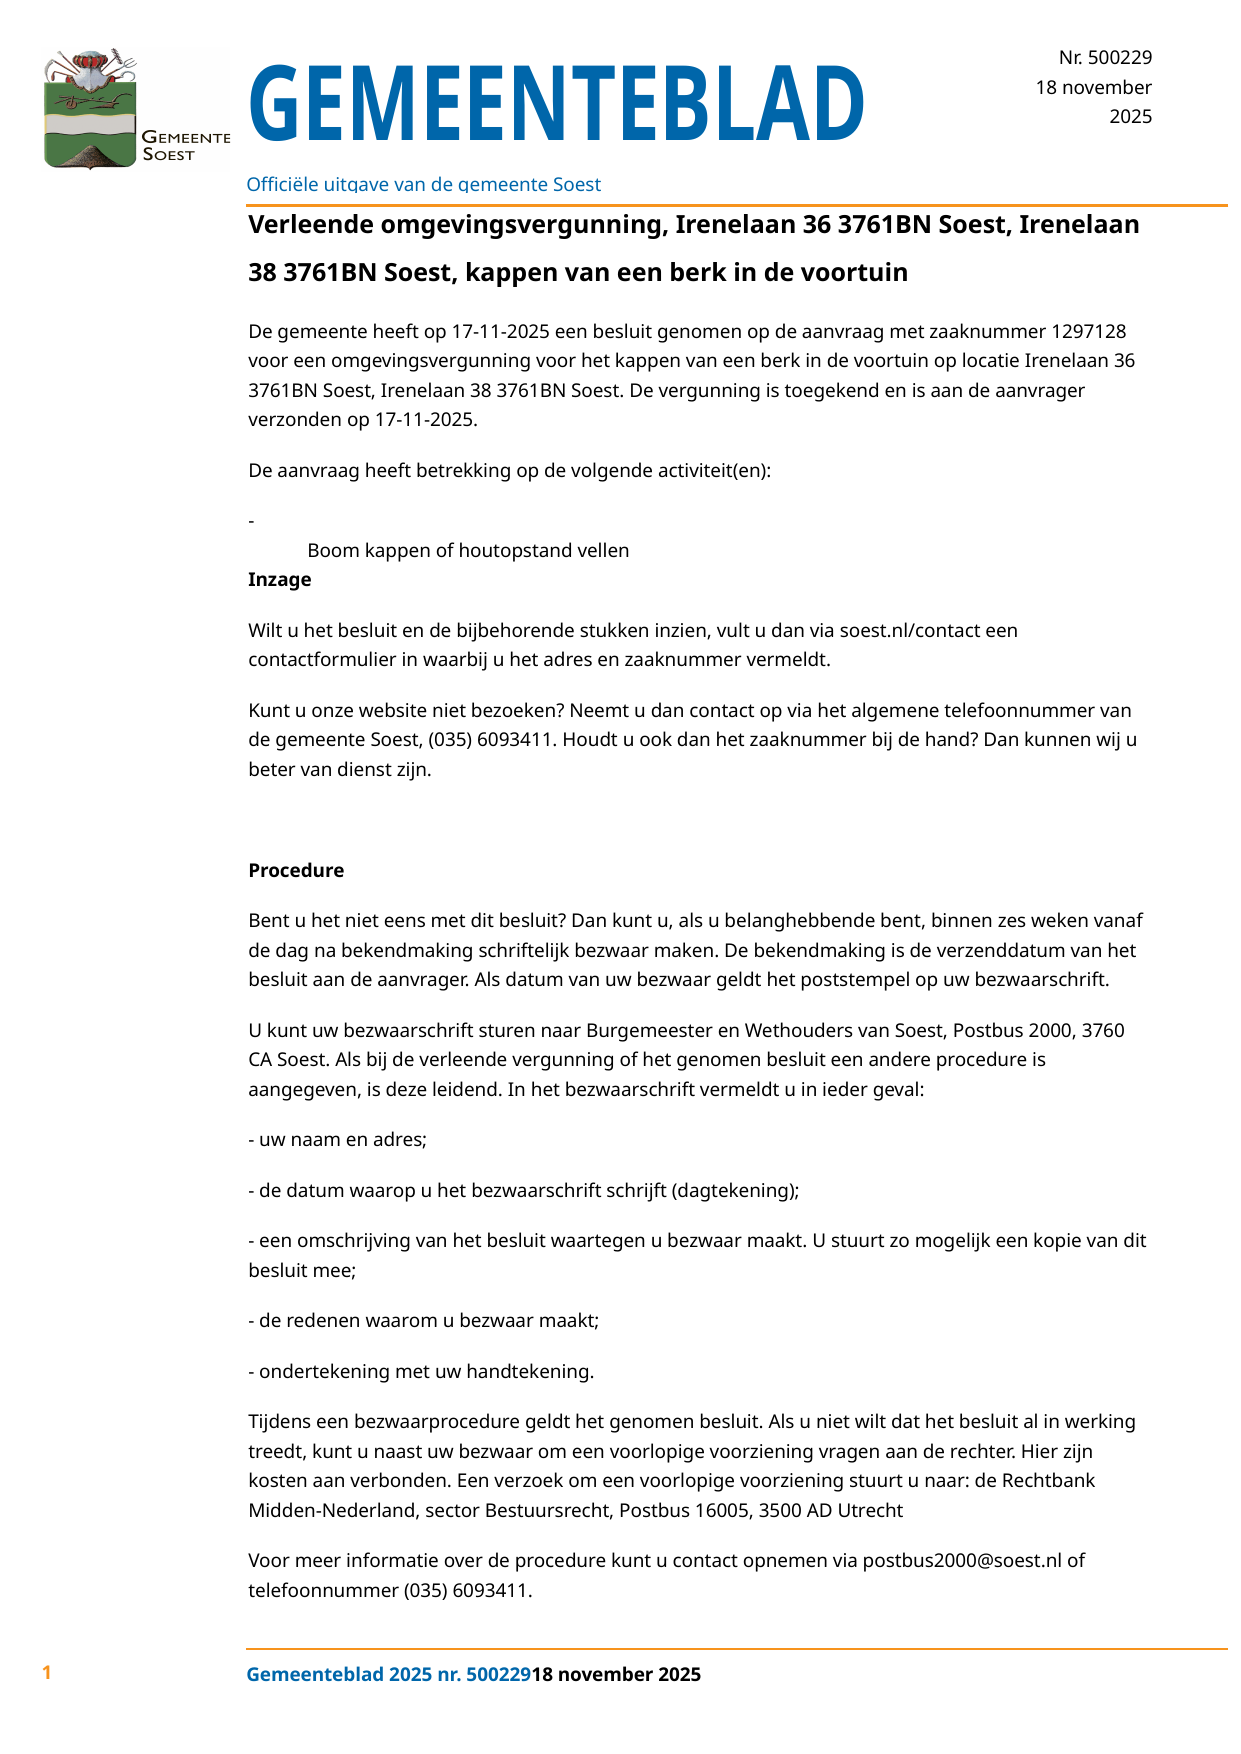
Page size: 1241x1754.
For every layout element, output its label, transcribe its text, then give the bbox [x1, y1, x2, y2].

text - uw naam en adres; [248, 1127, 1152, 1152]
text - de datum waarop u het bezwaarschrift schrijft (dagtekening); [248, 1177, 1152, 1203]
text De aanvraag heeft betrekking op de volgende activiteit(en): [248, 457, 1152, 483]
list Boom kappen of houtopstand vellen [248, 537, 1152, 563]
text Inzage [248, 567, 1152, 592]
text - ondertekening met uw handtekening. [248, 1358, 1152, 1384]
text Procedure [248, 857, 1152, 883]
text Wilt u het besluit en de bijbehorende stukken inzien, vult u dan via soest.nl/contact een contactformulier in waarbij u het adres en zaaknummer vermeldt. [248, 617, 1152, 672]
text Voor meer informatie over de procedure kunt u contact opnemen via postbus2000@soest.nl of telefoonnummer (035) 6093411. [248, 1547, 1152, 1603]
text Verleende omgevingsvergunning, Irenelaan 36 3761BN Soest, Irenelaan 38 3761BN Soest, kappen van een berk in de voortuin [248, 207, 1152, 288]
text - een omschrijving van het besluit waartegen u bezwaar maakt. U stuurt zo mogelijk een kopie van dit besluit mee; [248, 1227, 1152, 1283]
picture [41, 47, 231, 172]
text Tijdens een bezwaarprocedure geldt het genomen besluit. Als u niet wilt dat het besluit al in werking treedt, kunt u naast uw bezwaar om een voorlopige voorziening vragen aan de rechter. Hier zijn kosten aan verbonden. Een verzoek om een voorlopige voorziening stuurt u naar: de Rechtbank Midden-Nederland, sector Bestuursrecht, Postbus 16005, 3500 AD Utrecht [248, 1408, 1152, 1523]
text U kunt uw bezwaarschrift sturen naar Burgemeester en Wethouders van Soest, Postbus 2000, 3760 CA Soest. Als bij de verleende vergunning of het genomen besluit een andere procedure is aangegeven, is deze leidend. In het bezwaarschrift vermeldt u in ieder geval: [248, 1017, 1152, 1102]
text Kunt u onze website niet bezoeken? Neemt u dan contact op via het algemene telefoonnummer van de gemeente Soest, (035) 6093411. Houdt u ook dan het zaaknummer bij de hand? Dan kunnen wij u beter van dienst zijn. [248, 697, 1152, 782]
text - de redenen waarom u bezwaar maakt; [248, 1307, 1152, 1333]
text De gemeente heeft op 17-11-2025 een besluit genomen op de aanvraag met zaaknummer 1297128 voor een omgevingsvergunning voor het kappen van een berk in de voortuin op locatie Irenelaan 36 3761BN Soest, Irenelaan 38 3761BN Soest. De vergunning is toegekend en is aan de aanvrager verzonden op 17-11-2025. [248, 318, 1152, 432]
text Bent u het niet eens met dit besluit? Dan kunt u, als u belanghebbende bent, binnen zes weken vanaf de dag na bekendmaking schriftelijk bezwaar maken. De bekendmaking is de verzenddatum van het besluit aan de aanvrager. Als datum van uw bezwaar geldt het poststempel op uw bezwaarschrift. [248, 907, 1152, 992]
